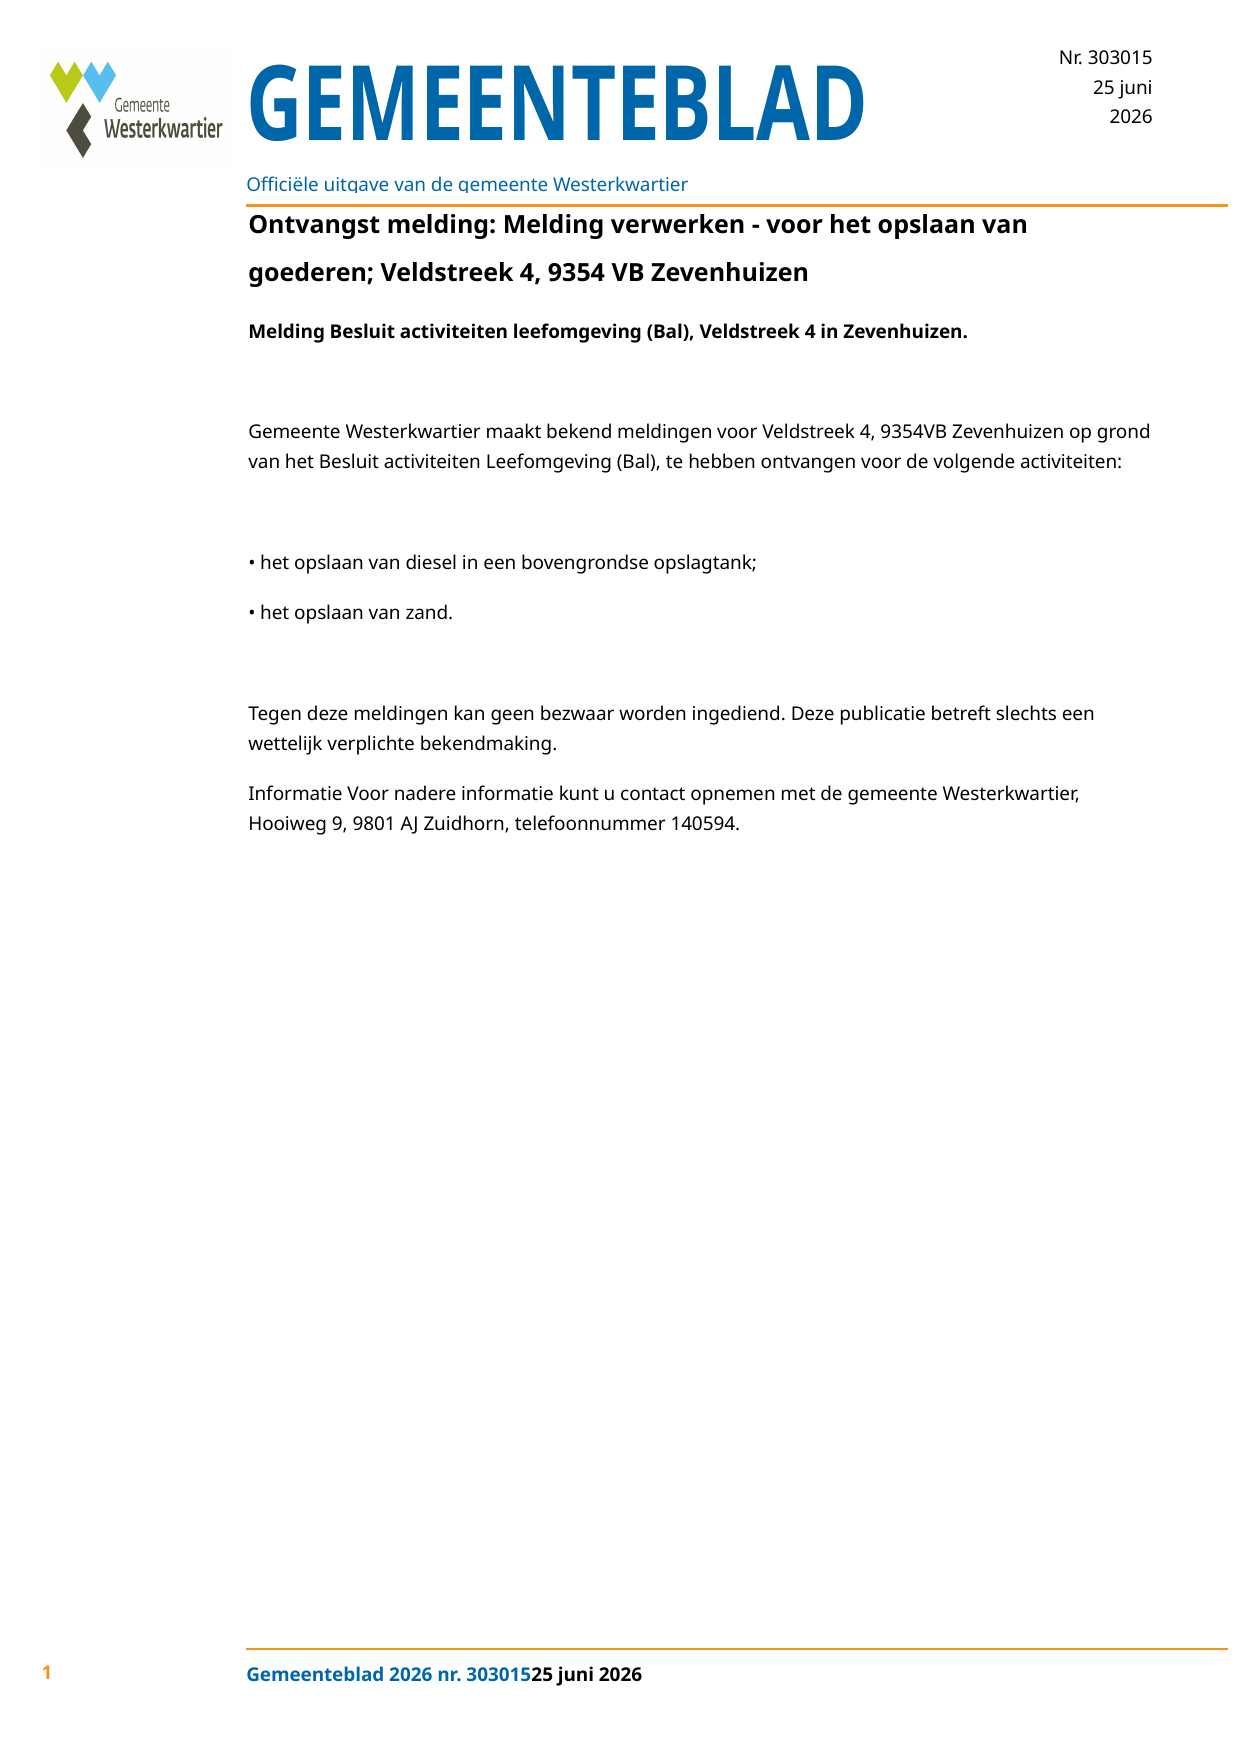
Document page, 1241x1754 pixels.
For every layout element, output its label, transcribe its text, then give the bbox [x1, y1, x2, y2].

text Tegen deze meldingen kan geen bezwaar worden ingediend. Deze publicatie betreft slechts een wettelijk verplichte bekendmaking. [248, 700, 1152, 756]
text • het opslaan van diesel in een bovengrondse opslagtank; [248, 549, 1152, 575]
text • het opslaan van zand. [248, 599, 1152, 625]
text Ontvangst melding: Melding verwerken - voor het opslaan van goederen; Veldstreek 4, 9354 VB Zevenhuizen [248, 207, 1152, 288]
text Melding Besluit activiteiten leefomgeving (Bal), Veldstreek 4 in Zevenhuizen. [248, 318, 1152, 344]
text Gemeente Westerkwartier maakt bekend meldingen voor Veldstreek 4, 9354VB Zevenhuizen op grond van het Besluit activiteiten Leefomgeving (Bal), te hebben ontvangen voor de volgende activiteiten: [248, 419, 1152, 474]
picture [41, 47, 231, 172]
text Informatie Voor nadere informatie kunt u contact opnemen met de gemeente Westerkwartier, Hooiweg 9, 9801 AJ Zuidhorn, telefoonnummer 140594. [248, 780, 1152, 836]
